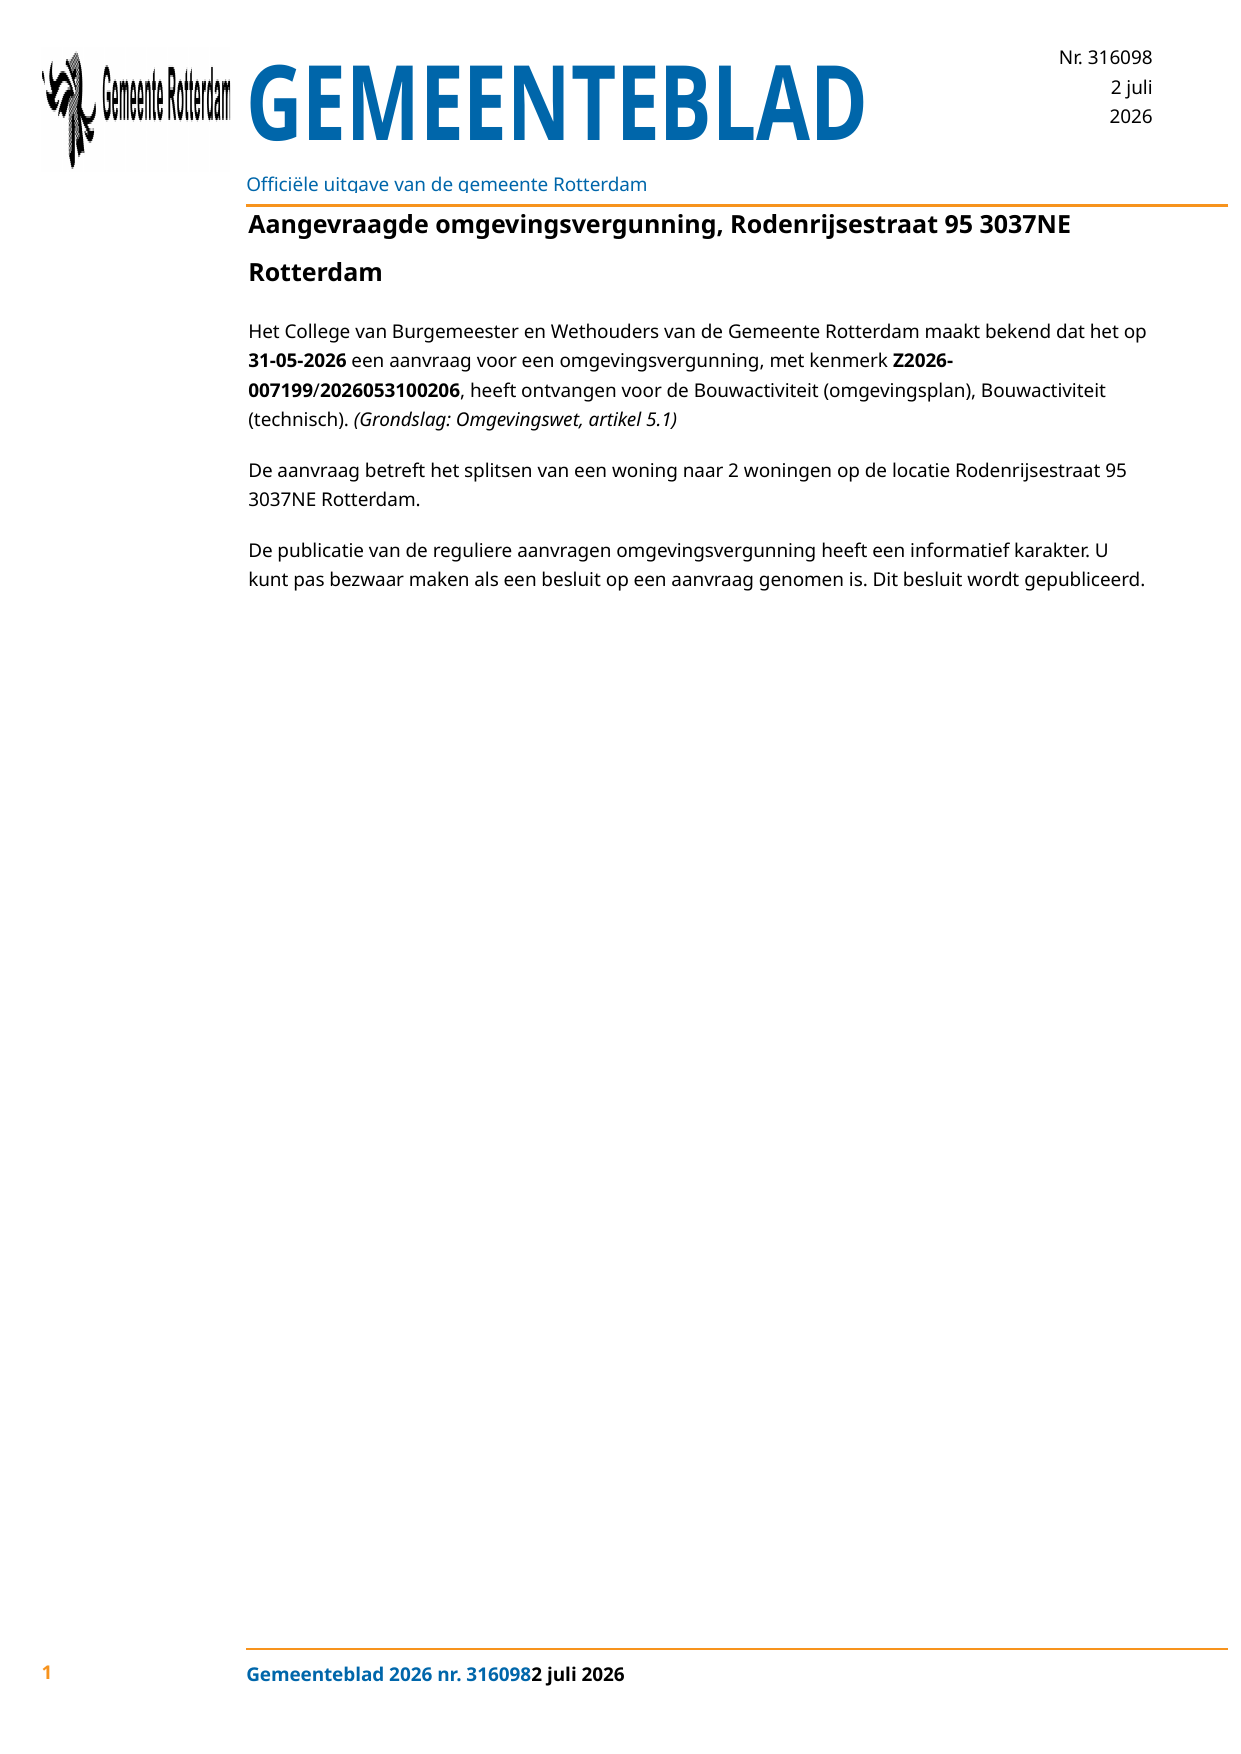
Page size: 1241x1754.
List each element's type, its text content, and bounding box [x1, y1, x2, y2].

text Het College van Burgemeester en Wethouders van de Gemeente Rotterdam maakt bekend dat het op 31-05-2026 een aanvraag voor een omgevingsvergunning, met kenmerk Z2026-007199/2026053100206, heeft ontvangen voor de Bouwactiviteit (omgevingsplan), Bouwactiviteit (technisch). (Grondslag: Omgevingswet, artikel 5.1) [248, 318, 1152, 432]
text De aanvraag betreft het splitsen van een woning naar 2 woningen op de locatie Rodenrijsestraat 95 3037NE Rotterdam. [248, 457, 1152, 512]
text Aangevraagde omgevingsvergunning, Rodenrijsestraat 95 3037NE Rotterdam [248, 207, 1152, 288]
picture [41, 47, 231, 172]
text De publicatie van de reguliere aanvragen omgevingsvergunning heeft een informatief karakter. U kunt pas bezwaar maken als een besluit op een aanvraag genomen is. Dit besluit wordt gepubliceerd. [248, 537, 1152, 592]
